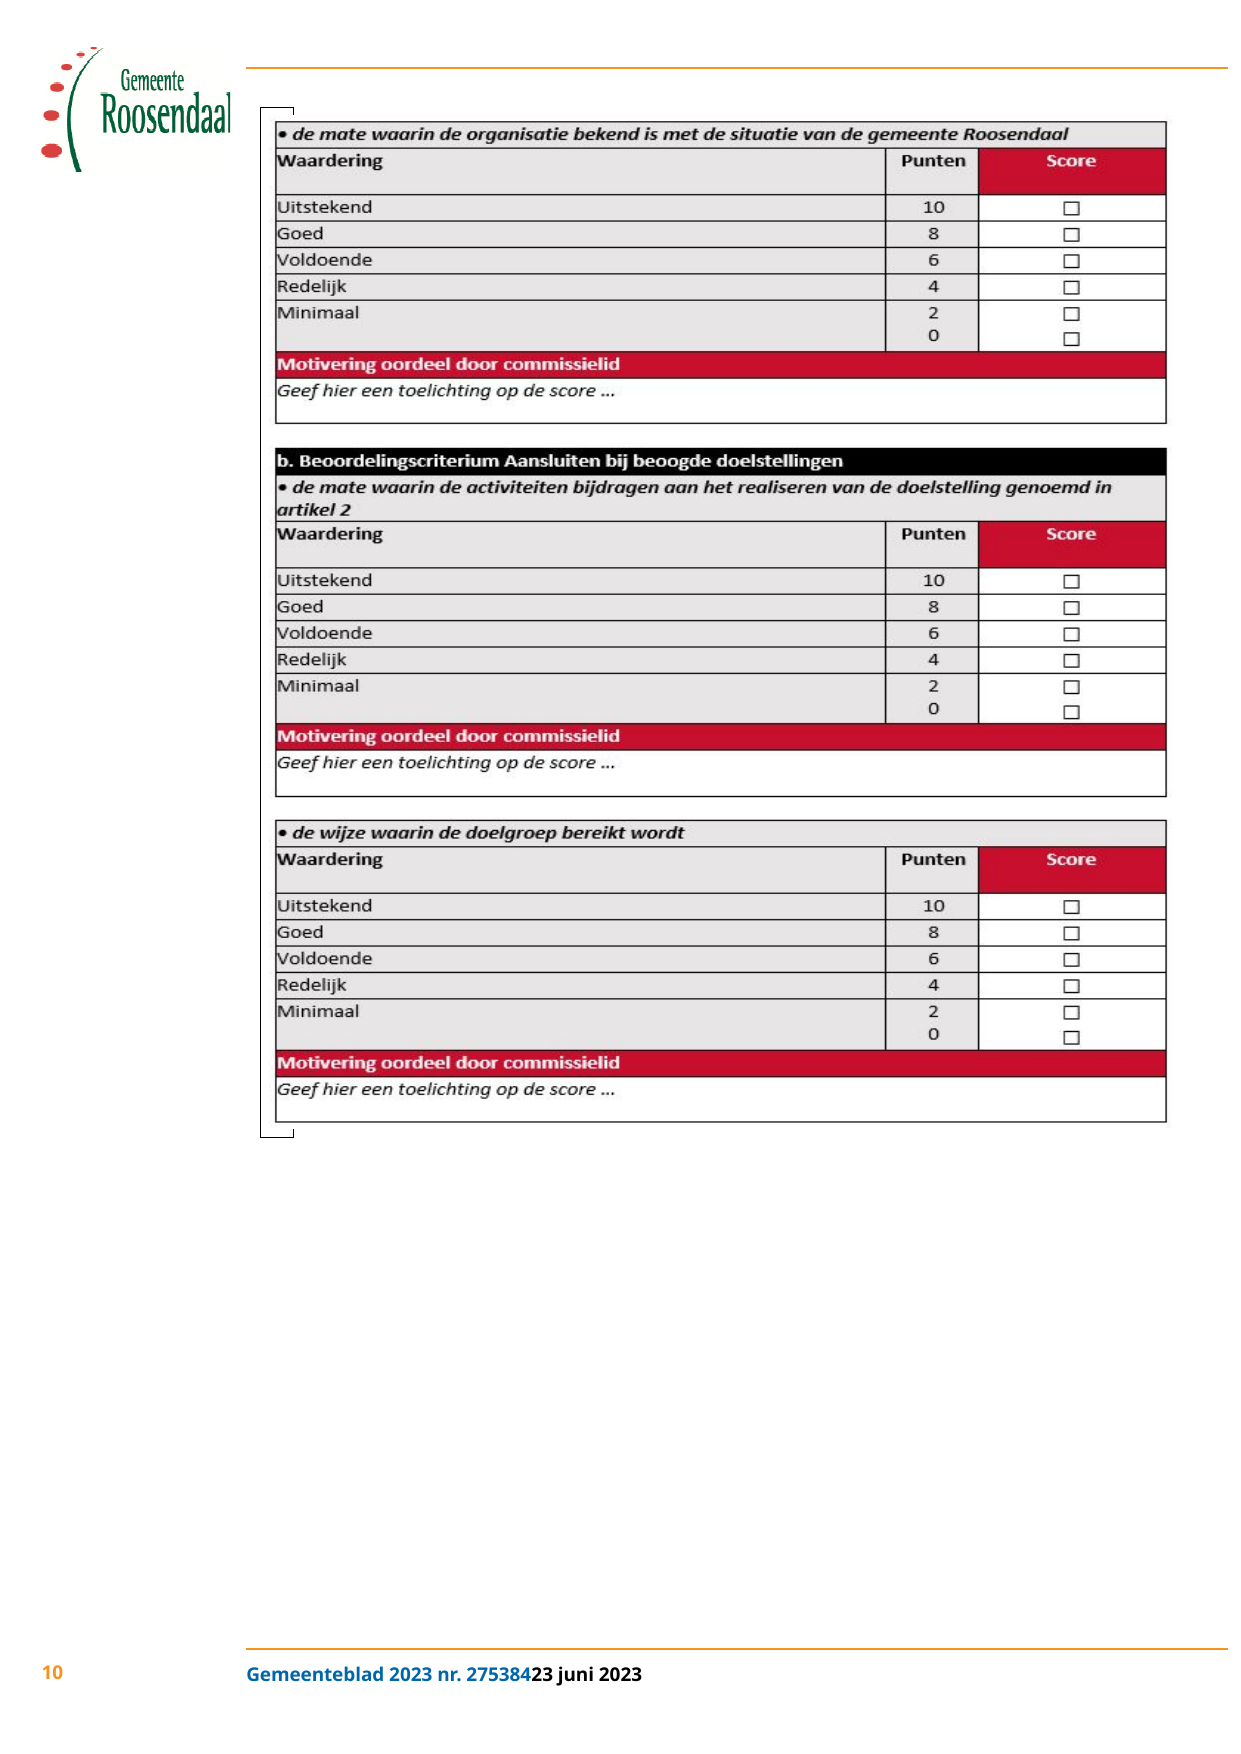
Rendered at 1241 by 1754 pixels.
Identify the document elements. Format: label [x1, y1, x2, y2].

picture [41, 47, 231, 172]
picture [268, 115, 1173, 1129]
